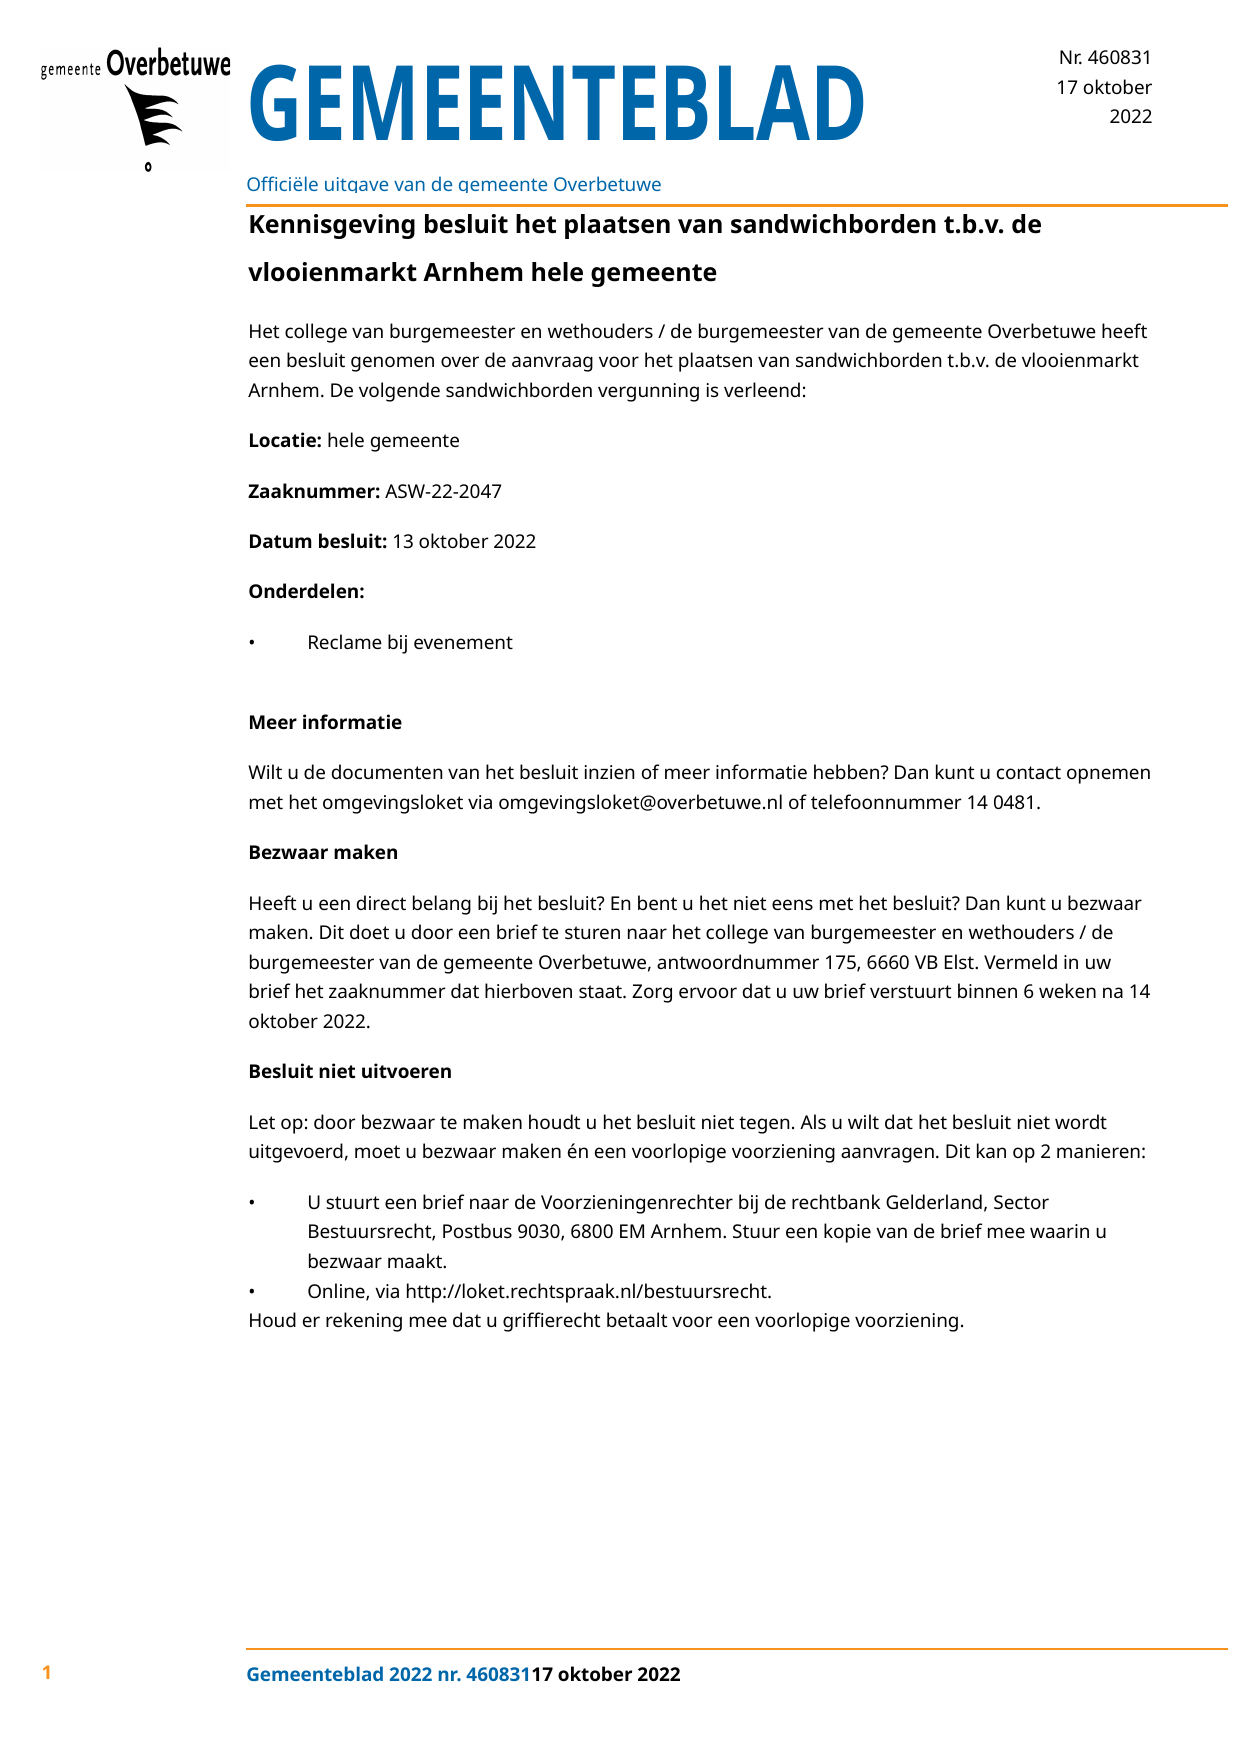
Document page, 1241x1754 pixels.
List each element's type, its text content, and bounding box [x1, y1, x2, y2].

text Kennisgeving besluit het plaatsen van sandwichborden t.b.v. de vlooienmarkt Arnhem hele gemeente [248, 207, 1152, 288]
text Zaaknummer: ASW-22-2047 [248, 478, 1152, 504]
list Reclame bij evenement [248, 629, 1152, 655]
text Wilt u de documenten van het besluit inzien of meer informatie hebben? Dan kunt u contact opnemen met het omgevingsloket via omgevingsloket@overbetuwe.nl of telefoonnummer 14 0481. [248, 759, 1152, 815]
text Heeft u een direct belang bij het besluit? En bent u het niet eens met het besluit? Dan kunt u bezwaar maken. Dit doet u door een brief te sturen naar het college van burgemeester en wethouders / de burgemeester van de gemeente Overbetuwe, antwoordnummer 175, 6660 VB Elst. Vermeld in uw brief het zaaknummer dat hierboven staat. Zorg ervoor dat u uw brief verstuurt binnen 6 weken na 14 oktober 2022. [248, 890, 1152, 1034]
list Online, via http://loket.rechtspraak.nl/bestuursrecht. [248, 1278, 1152, 1304]
text Bezwaar maken [248, 839, 1152, 865]
text Let op: door bezwaar te maken houdt u het besluit niet tegen. Als u wilt dat het besluit niet wordt uitgevoerd, moet u bezwaar maken én een voorlopige voorziening aanvragen. Dit kan op 2 manieren: [248, 1109, 1152, 1164]
picture [41, 47, 231, 172]
text Het college van burgemeester en wethouders / de burgemeester van de gemeente Overbetuwe heeft een besluit genomen over de aanvraag voor het plaatsen van sandwichborden t.b.v. de vlooienmarkt Arnhem. De volgende sandwichborden vergunning is verleend: [248, 318, 1152, 403]
text Onderdelen: [248, 579, 1152, 604]
text Datum besluit: 13 oktober 2022 [248, 528, 1152, 554]
text Meer informatie [248, 709, 1152, 735]
text Houd er rekening mee dat u griffierecht betaalt voor een voorlopige voorziening. [248, 1307, 1152, 1333]
text Locatie: hele gemeente [248, 427, 1152, 453]
text Besluit niet uitvoeren [248, 1059, 1152, 1084]
list U stuurt een brief naar de Voorzieningenrechter bij de rechtbank Gelderland, Sector Bestuursrecht, Postbus 9030, 6800 EM Arnhem. Stuur een kopie van de brief mee waarin u bezwaar maakt. [248, 1189, 1152, 1274]
